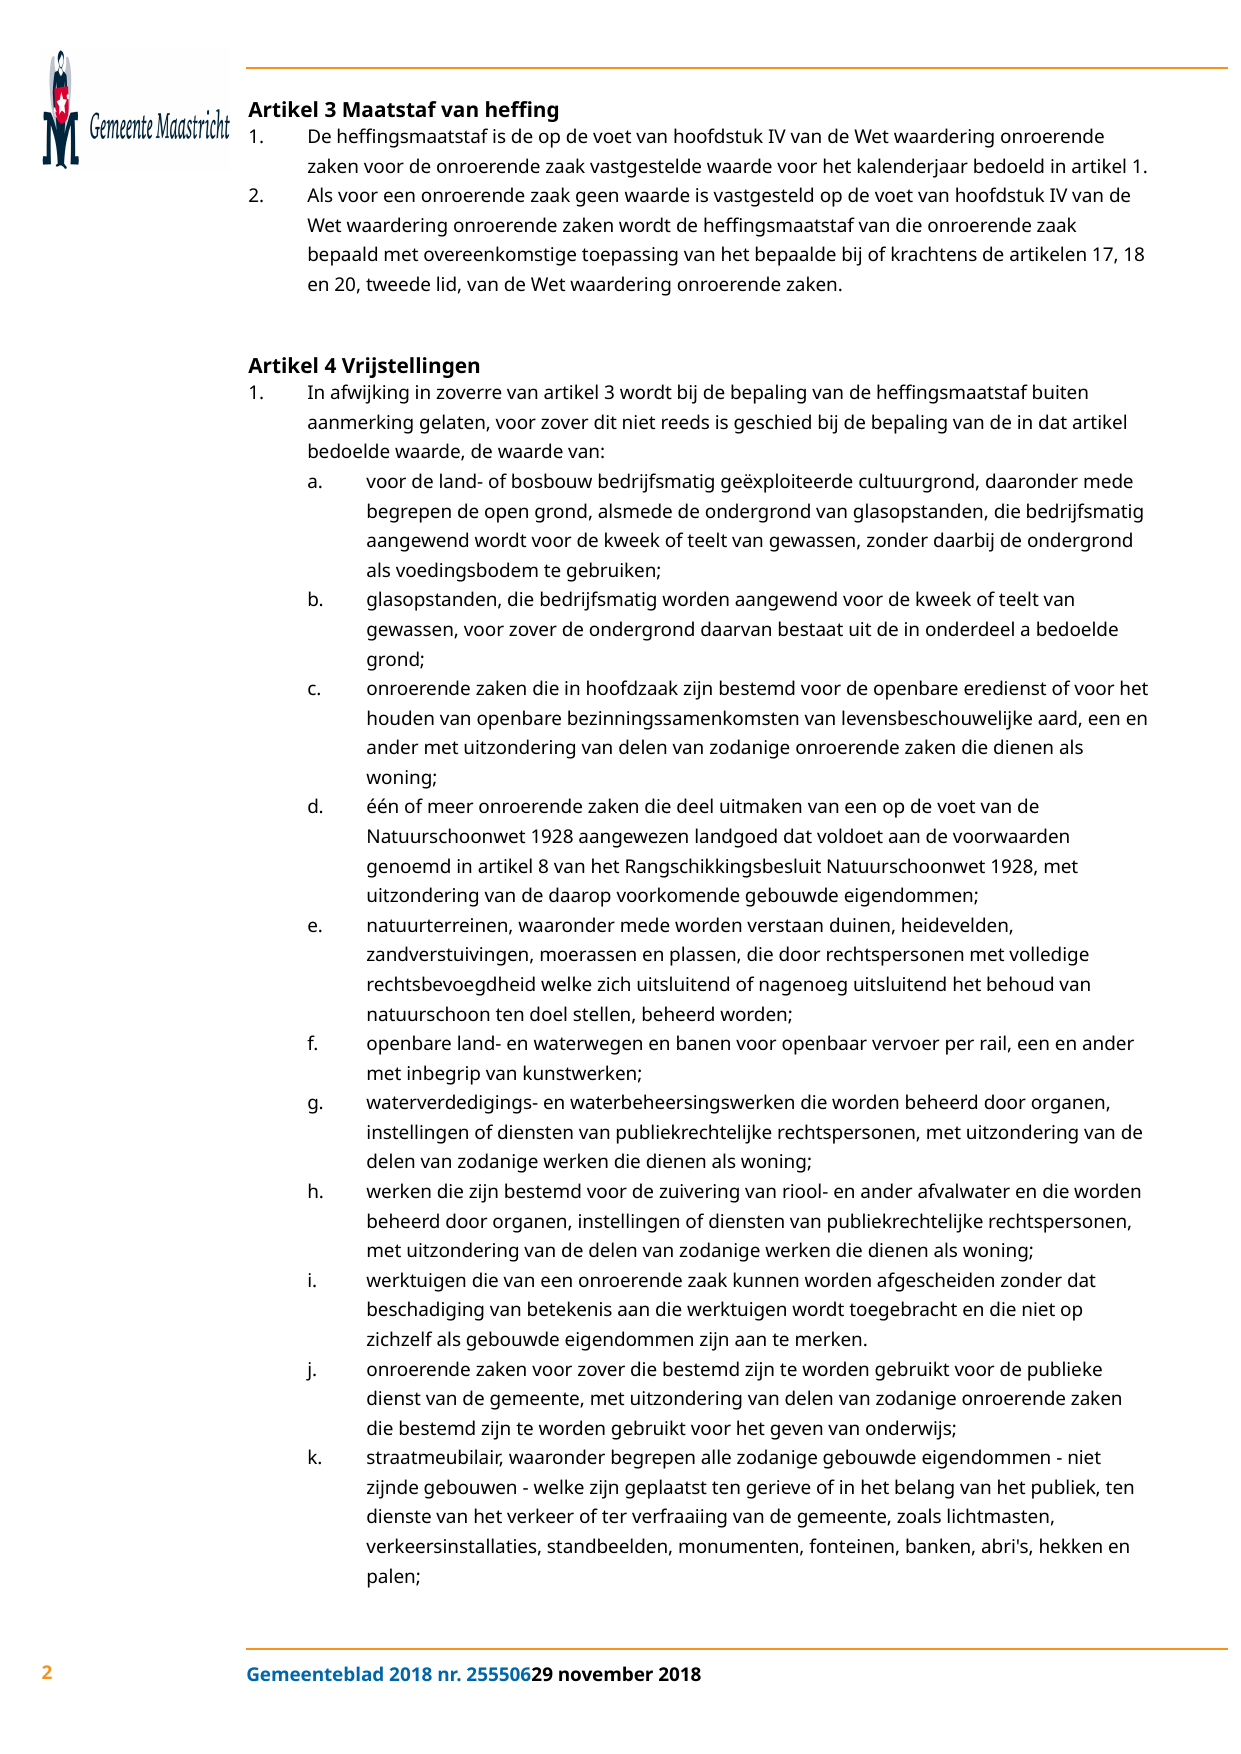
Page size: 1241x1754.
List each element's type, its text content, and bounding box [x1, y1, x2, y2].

text Artikel 3 Maatstaf van heffing [248, 95, 1152, 123]
list natuurterreinen, waaronder mede worden verstaan duinen, heidevelden, zandverstuivingen, moerassen en plassen, die door rechtspersonen met volledige rechtsbevoegdheid welke zich uitsluitend of nagenoeg uitsluitend het behoud van natuurschoon ten doel stellen, beheerd worden; [307, 912, 1152, 1027]
list waterverdedigings- en waterbeheersingswerken die worden beheerd door organen, instellingen of diensten van publiekrechtelijke rechtspersonen, met uitzondering van de delen van zodanige werken die dienen als woning; [307, 1089, 1152, 1174]
list glasopstanden, die bedrijfsmatig worden aangewend voor de kweek of teelt van gewassen, voor zover de ondergrond daarvan bestaat uit de in onderdeel a bedoelde grond; [307, 587, 1152, 672]
text Artikel 4 Vrijstellingen [248, 351, 1152, 379]
list De heffingsmaatstaf is de op de voet van hoofdstuk IV van de Wet waardering onroerende zaken voor de onroerende zaak vastgestelde waarde voor het kalenderjaar bedoeld in artikel 1. [248, 123, 1152, 178]
list openbare land- en waterwegen en banen voor openbaar vervoer per rail, een en ander met inbegrip van kunstwerken; [307, 1030, 1152, 1086]
list onroerende zaken die in hoofdzaak zijn bestemd voor de openbare eredienst of voor het houden van openbare bezinningssamenkomsten van levensbeschouwelijke aard, een en ander met uitzondering van delen van zodanige onroerende zaken die dienen als woning; [307, 675, 1152, 790]
list In afwijking in zoverre van artikel 3 wordt bij de bepaling van de heffingsmaatstaf buiten aanmerking gelaten, voor zover dit niet reeds is geschied bij de bepaling van de in dat artikel bedoelde waarde, de waarde van: [248, 379, 1152, 464]
list werken die zijn bestemd voor de zuivering van riool- en ander afvalwater en die worden beheerd door organen, instellingen of diensten van publiekrechtelijke rechtspersonen, met uitzondering van de delen van zodanige werken die dienen als woning; [307, 1178, 1152, 1263]
list werktuigen die van een onroerende zaak kunnen worden afgescheiden zonder dat beschadiging van betekenis aan die werktuigen wordt toegebracht en die niet op zichzelf als gebouwde eigendommen zijn aan te merken. [307, 1267, 1152, 1352]
list onroerende zaken voor zover die bestemd zijn te worden gebruikt voor de publieke dienst van de gemeente, met uitzondering van delen van zodanige onroerende zaken die bestemd zijn te worden gebruikt voor het geven van onderwijs; [307, 1356, 1152, 1441]
list één of meer onroerende zaken die deel uitmaken van een op de voet van de Natuurschoonwet 1928 aangewezen landgoed dat voldoet aan de voorwaarden genoemd in artikel 8 van het Rangschikkingsbesluit Natuurschoonwet 1928, met uitzondering van de daarop voorkomende gebouwde eigendommen; [307, 794, 1152, 908]
list straatmeubilair, waaronder begrepen alle zodanige gebouwde eigendommen - niet zijnde gebouwen - welke zijn geplaatst ten gerieve of in het belang van het publiek, ten dienste van het verkeer of ter verfraaiing van de gemeente, zoals lichtmasten, verkeersinstallaties, standbeelden, monumenten, fonteinen, banken, abri's, hekken en palen; [307, 1444, 1152, 1589]
picture [41, 47, 231, 172]
list Als voor een onroerende zaak geen waarde is vastgesteld op de voet van hoofdstuk IV van de Wet waardering onroerende zaken wordt de heffingsmaatstaf van die onroerende zaak bepaald met overeenkomstige toepassing van het bepaalde bij of krachtens de artikelen 17, 18 en 20, tweede lid, van de Wet waardering onroerende zaken. [248, 182, 1152, 297]
list voor de land- of bosbouw bedrijfsmatig geëxploiteerde cultuurgrond, daaronder mede begrepen de open grond, alsmede de ondergrond van glasopstanden, die bedrijfsmatig aangewend wordt voor de kweek of teelt van gewassen, zonder daarbij de ondergrond als voedingsbodem te gebruiken; [307, 468, 1152, 583]
